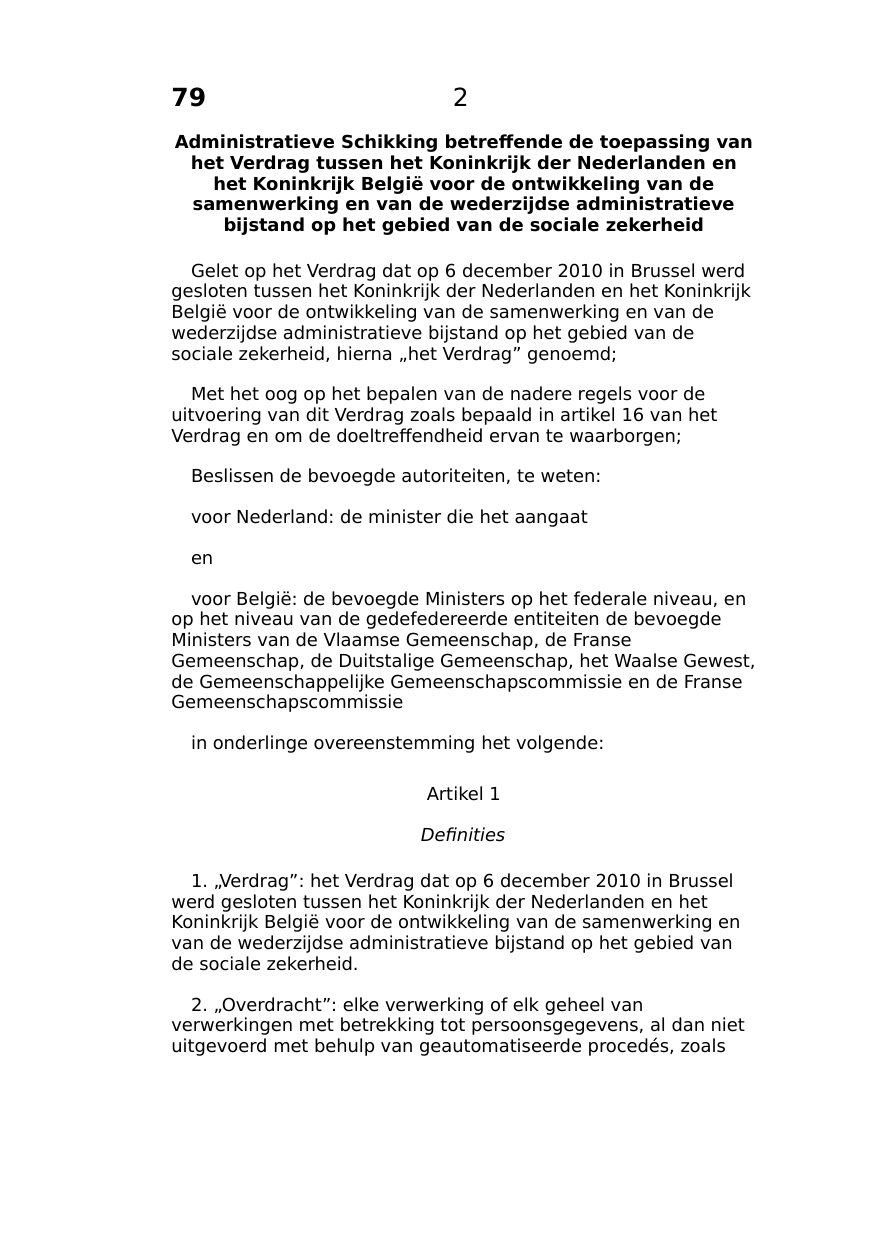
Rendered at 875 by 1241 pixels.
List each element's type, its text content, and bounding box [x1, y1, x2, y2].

text in onderlinge overeenstemming het volgende: [171, 733, 756, 754]
text 1. „Verdrag”: het Verdrag dat op 6 december 2010 in Brussel werd gesloten tussen het Koninkrijk der Nederlanden en het Koninkrijk België voor de ontwikkeling van de samenwerking en van de wederzijdse administratieve bijstand op het gebied van de sociale zekerheid. [171, 871, 756, 974]
text Beslissen de bevoegde autoriteiten, te weten: [171, 466, 756, 487]
subtitle Artikel 1 Definities [171, 784, 756, 846]
subtitle Administratieve Schikking betreffende de toepassing van het Verdrag tussen het Koninkrijk der Nederlanden en het Koninkrijk België voor de ontwikkeling van de samenwerking en van de wederzijdse administratieve bijstand op het gebied van de sociale zekerheid [171, 132, 756, 236]
text Met het oog op het bepalen van de nadere regels voor de uitvoering van dit Verdrag zoals bepaald in artikel 16 van het Verdrag en om de doeltreffendheid ervan te waarborgen; [171, 384, 756, 446]
text 2. „Overdracht”: elke verwerking of elk geheel van verwerkingen met betrekking tot persoonsgegevens, al dan niet uitgevoerd met behulp van geautomatiseerde procedés, zoals [171, 994, 756, 1057]
text Gelet op het Verdrag dat op 6 december 2010 in Brussel werd gesloten tussen het Koninkrijk der Nederlanden en het Koninkrijk België voor de ontwikkeling van de samenwerking en van de wederzijdse administratieve bijstand op het gebied van de sociale zekerheid, hierna „het Verdrag” genoemd; [171, 261, 756, 364]
text voor Nederland: de minister die het aangaat [171, 507, 756, 528]
text en [171, 548, 756, 568]
text voor België: de bevoegde Ministers op het federale niveau, en op het niveau van de gedefedereerde entiteiten de bevoegde Ministers van de Vlaamse Gemeenschap, de Franse Gemeenschap, de Duitstalige Gemeenschap, het Waalse Gewest, de Gemeenschappelijke Gemeenschapscommissie en de Franse Gemeenschapscommissie [171, 588, 756, 713]
